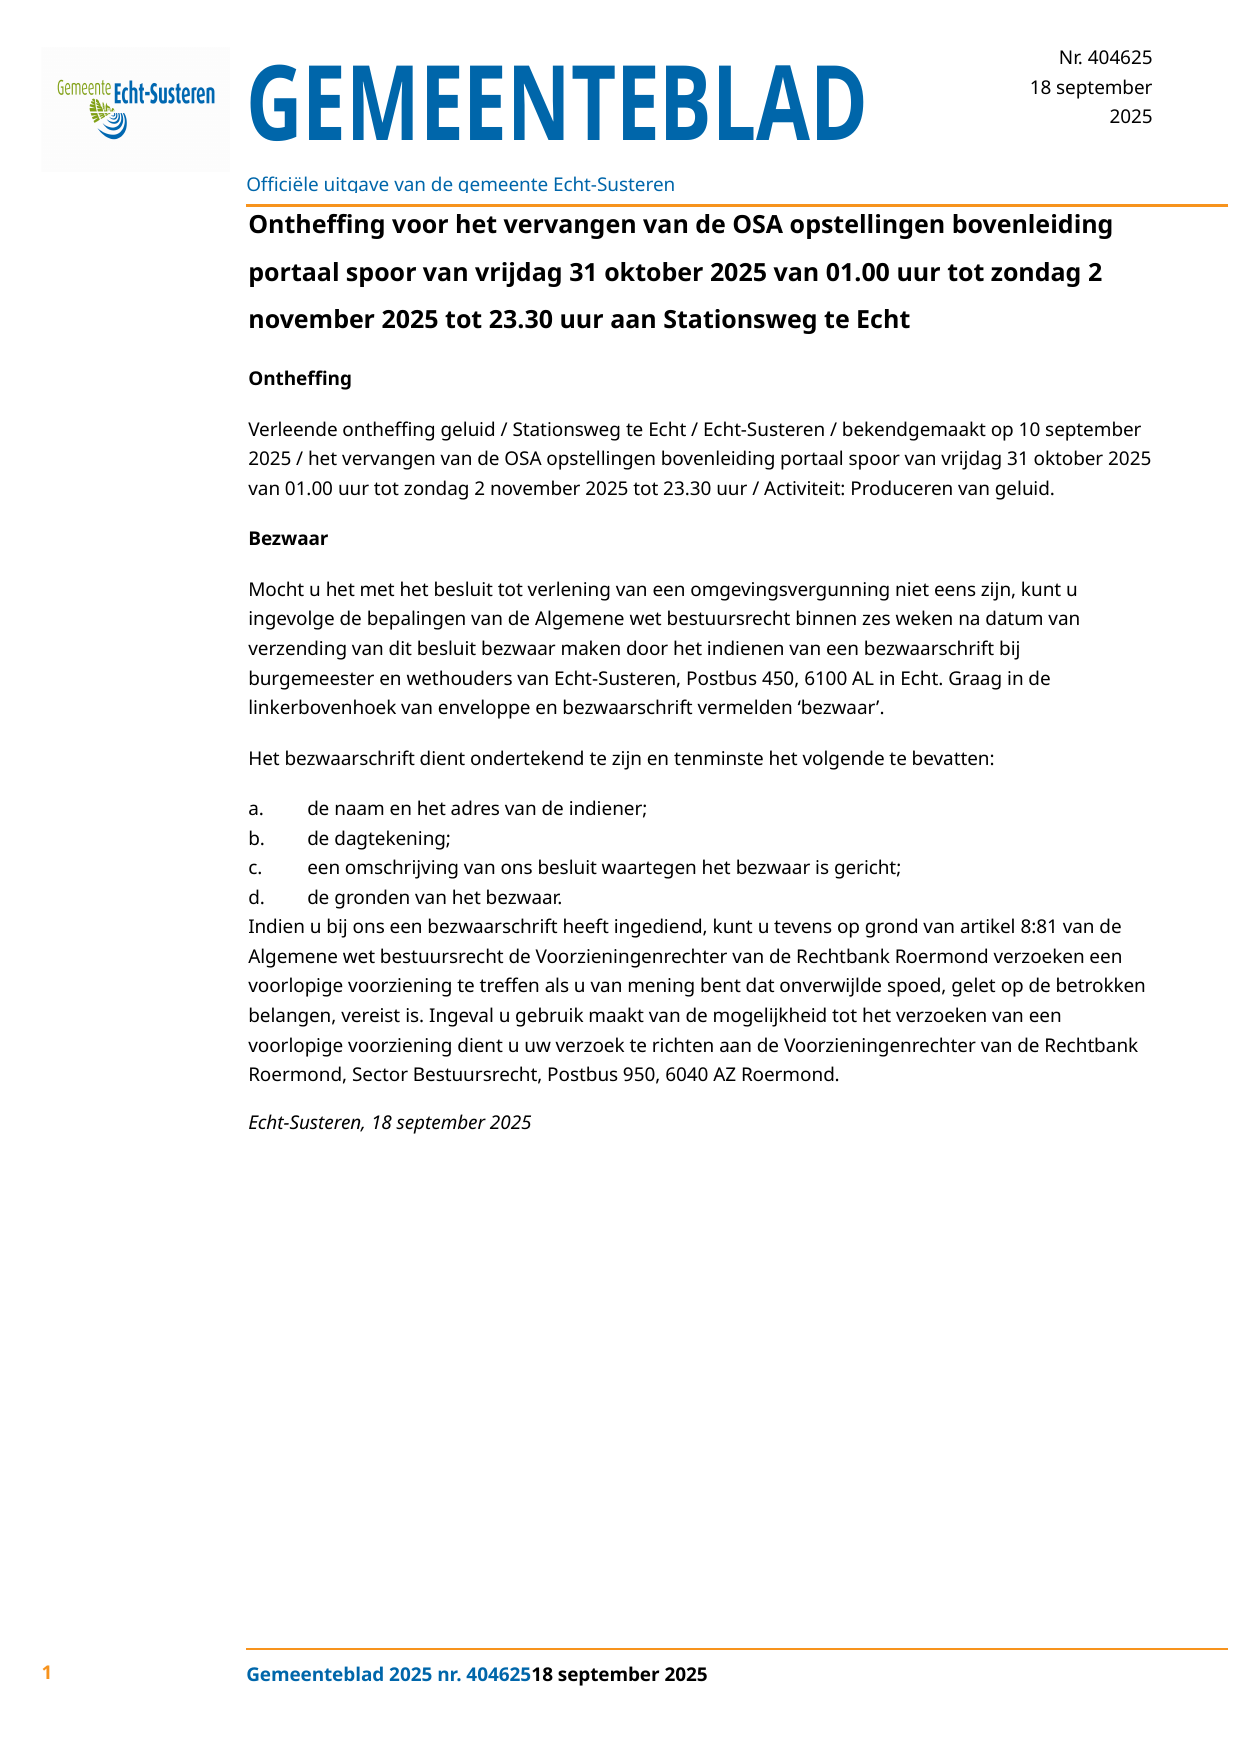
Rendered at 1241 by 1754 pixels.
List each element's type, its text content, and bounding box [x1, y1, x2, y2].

picture [41, 47, 231, 172]
text Ontheffing [248, 366, 1152, 391]
text Indien u bij ons een bezwaarschrift heeft ingediend, kunt u tevens op grond van artikel 8:81 van de Algemene wet bestuursrecht de Voorzieningenrechter van de Rechtbank Roermond verzoeken een voorlopige voorziening te treffen als u van mening bent dat onverwijlde spoed, gelet op de betrokken belangen, vereist is. Ingeval u gebruik maakt van de mogelijkheid tot het verzoeken van een voorlopige voorziening dient u uw verzoek te richten aan de Voorzieningenrechter van de Rechtbank Roermond, Sector Bestuursrecht, Postbus 950, 6040 AZ Roermond. [248, 913, 1152, 1087]
text Verleende ontheffing geluid / Stationsweg te Echt / Echt-Susteren / bekendgemaakt op 10 september 2025 / het vervangen van de OSA opstellingen bovenleiding portaal spoor van vrijdag 31 oktober 2025 van 01.00 uur tot zondag 2 november 2025 tot 23.30 uur / Activiteit: Produceren van geluid. [248, 416, 1152, 501]
text Het bezwaarschrift dient ondertekend te zijn en tenminste het volgende te bevatten: [248, 745, 1152, 770]
list de dagtekening; [248, 825, 1152, 850]
text Mocht u het met het besluit tot verlening van een omgevingsvergunning niet eens zijn, kunt u ingevolge de bepalingen van de Algemene wet bestuursrecht binnen zes weken na datum van verzending van dit besluit bezwaar maken door het indienen van een bezwaarschrift bij burgemeester en wethouders van Echt-Susteren, Postbus 450, 6100 AL in Echt. Graag in de linkerbovenhoek van enveloppe en bezwaarschrift vermelden ‘bezwaar’. [248, 576, 1152, 720]
list een omschrijving van ons besluit waartegen het bezwaar is gericht; [248, 854, 1152, 880]
list de naam en het adres van de indiener; [248, 795, 1152, 821]
list de gronden van het bezwaar. [248, 884, 1152, 909]
text Ontheffing voor het vervangen van de OSA opstellingen bovenleiding portaal spoor van vrijdag 31 oktober 2025 van 01.00 uur tot zondag 2 november 2025 tot 23.30 uur aan Stationsweg te Echt [248, 207, 1152, 336]
text Bezwaar [248, 526, 1152, 551]
text Echt-Susteren, 18 september 2025 [248, 1109, 1152, 1135]
